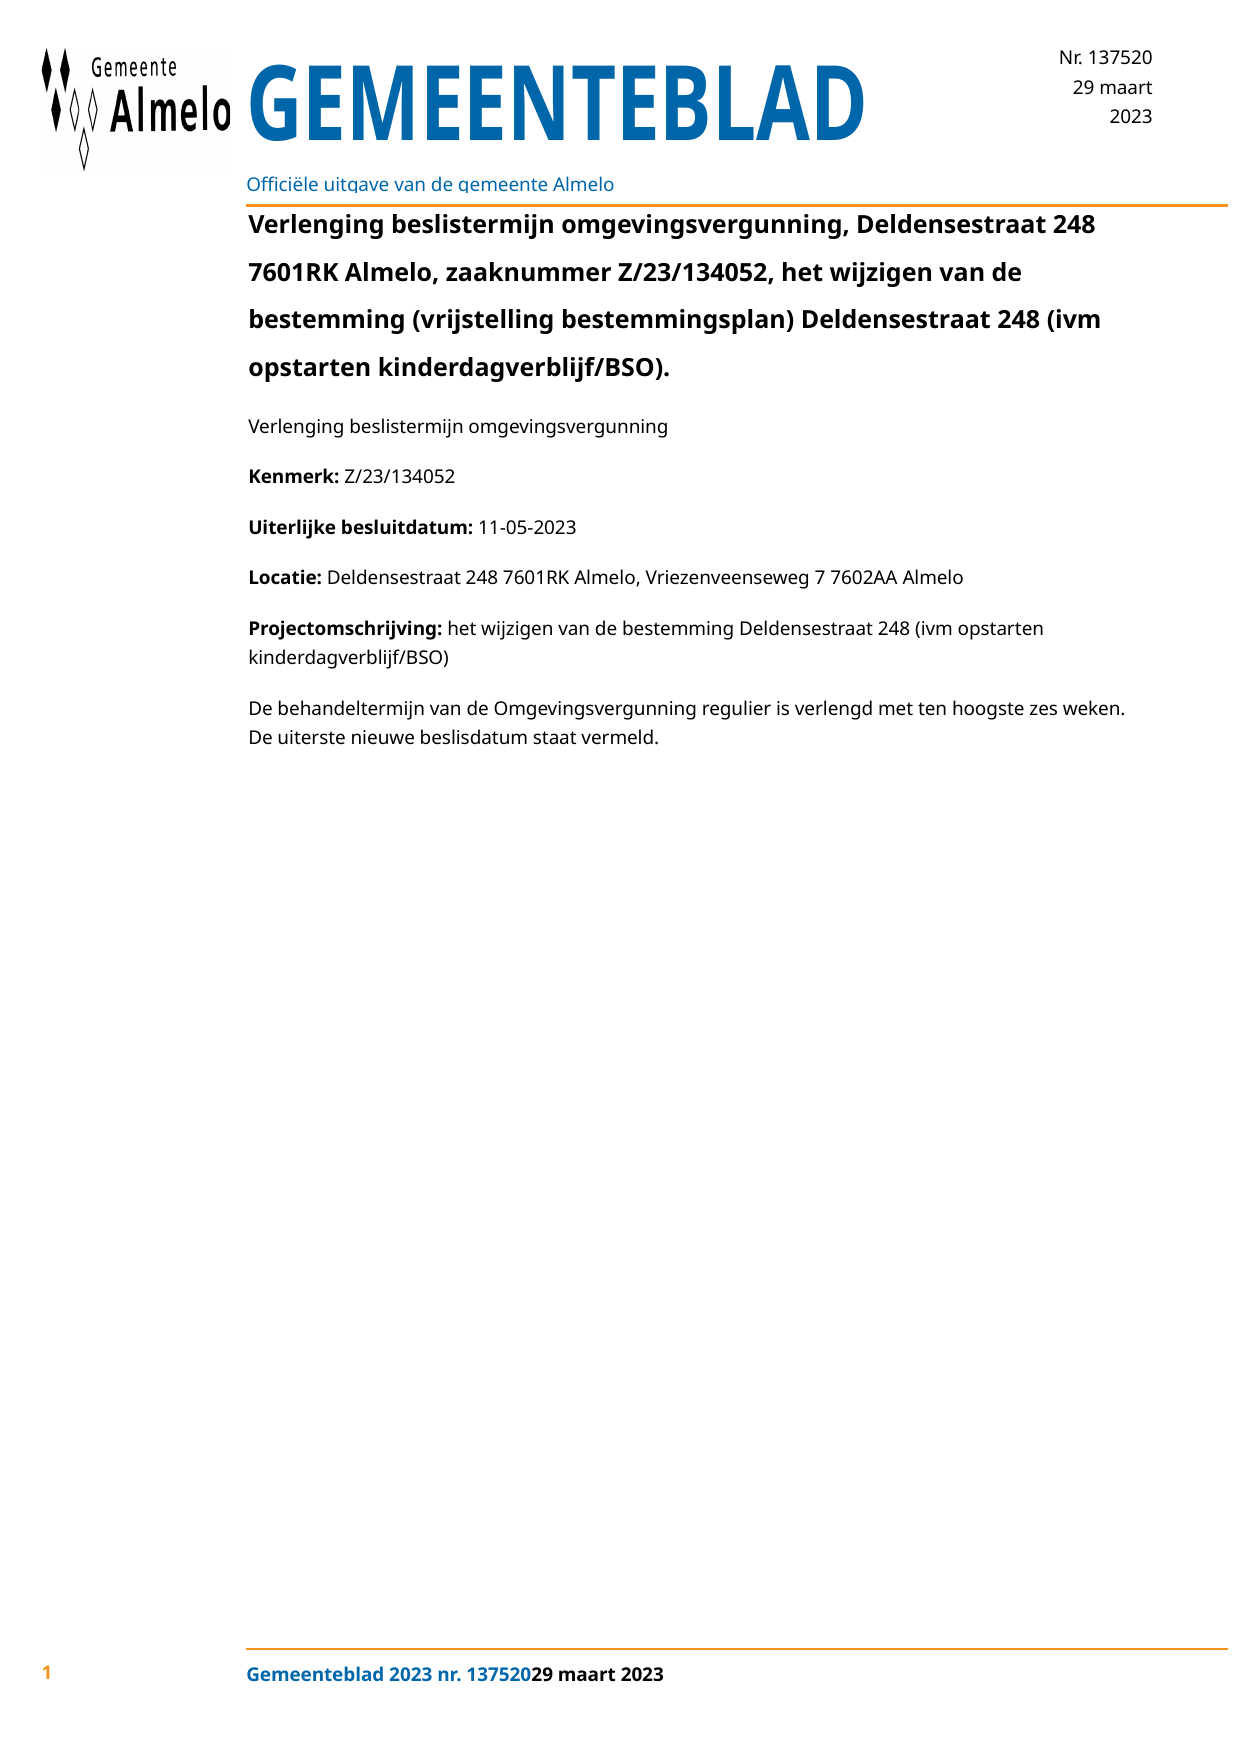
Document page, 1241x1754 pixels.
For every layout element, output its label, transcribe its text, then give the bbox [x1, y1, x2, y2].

text De behandeltermijn van de Omgevingsvergunning regulier is verlengd met ten hoogste zes weken. De uiterste nieuwe beslisdatum staat vermeld. [248, 695, 1152, 750]
text Verlenging beslistermijn omgevingsvergunning, Deldensestraat 248 7601RK Almelo, zaaknummer Z/23/134052, het wijzigen van de bestemming (vrijstelling bestemmingsplan) Deldensestraat 248 (ivm opstarten kinderdagverblijf/BSO). [248, 207, 1152, 384]
text Verlenging beslistermijn omgevingsvergunning [248, 413, 1152, 439]
picture [41, 47, 231, 172]
text Kenmerk: Z/23/134052 [248, 463, 1152, 489]
text Locatie: Deldensestraat 248 7601RK Almelo, Vriezenveenseweg 7 7602AA Almelo [248, 564, 1152, 590]
text Projectomschrijving: het wijzigen van de bestemming Deldensestraat 248 (ivm opstarten kinderdagverblijf/BSO) [248, 615, 1152, 670]
text Uiterlijke besluitdatum: 11-05-2023 [248, 514, 1152, 540]
